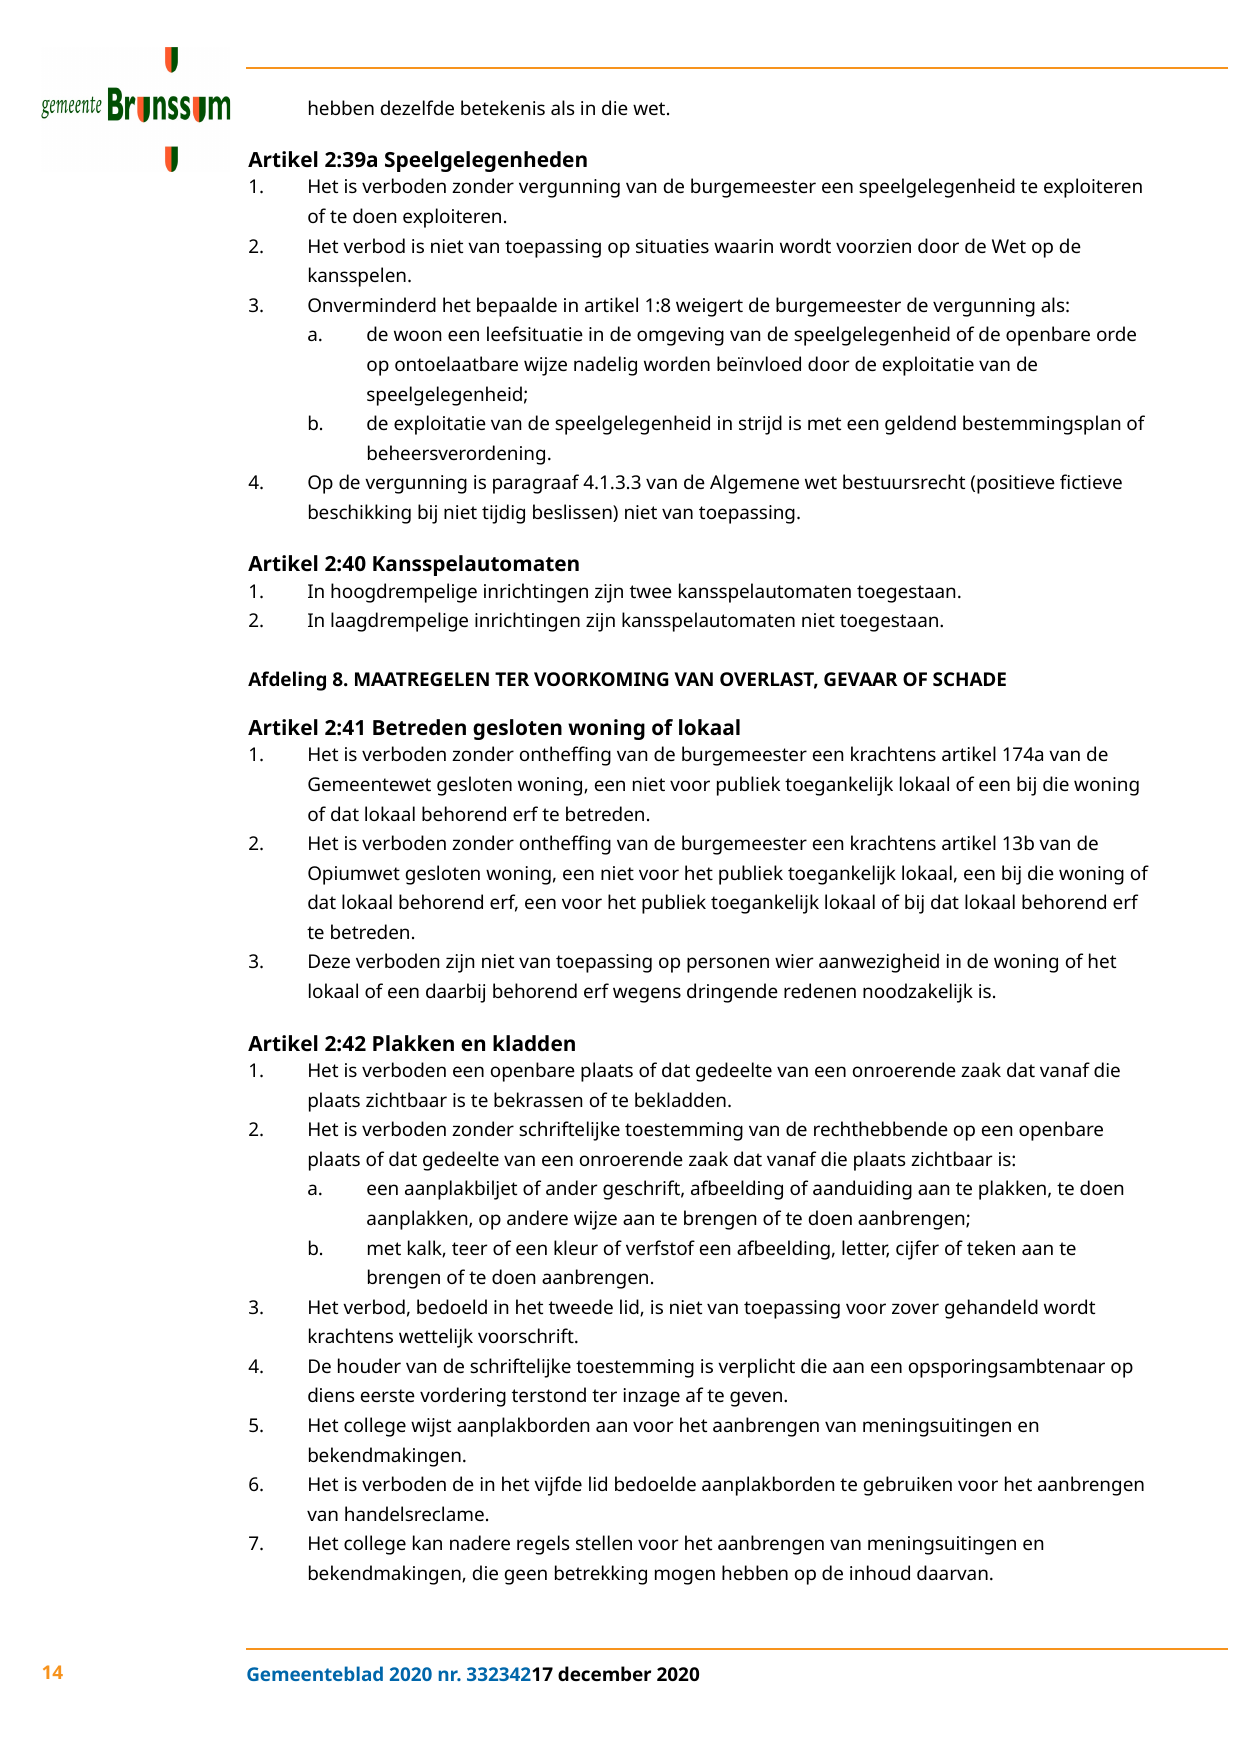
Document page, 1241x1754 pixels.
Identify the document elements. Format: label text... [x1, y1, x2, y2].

list Het verbod is niet van toepassing op situaties waarin wordt voorzien door de Wet op de kansspelen. [248, 233, 1152, 288]
list met kalk, teer of een kleur of verfstof een afbeelding, letter, cijfer of teken aan te brengen of te doen aanbrengen. [307, 1235, 1152, 1290]
text Artikel 2:41 Betreden gesloten woning of lokaal [248, 713, 1152, 742]
list Het is verboden zonder schriftelijke toestemming van de rechthebbende op een openbare plaats of dat gedeelte van een onroerende zaak dat vanaf die plaats zichtbaar is: [248, 1116, 1152, 1172]
picture [41, 47, 231, 172]
list Het is verboden de in het vijfde lid bedoelde aanplakborden te gebruiken voor het aanbrengen van handelsreclame. [248, 1471, 1152, 1527]
list Het college wijst aanplakborden aan voor het aanbrengen van meningsuitingen en bekendmakingen. [248, 1412, 1152, 1467]
text Artikel 2:40 Kansspelautomaten [248, 549, 1152, 578]
text Afdeling 8. MAATREGELEN TER VOORKOMING VAN OVERLAST, GEVAAR OF SCHADE [248, 667, 1152, 692]
list In hoogdrempelige inrichtingen zijn twee kansspelautomaten toegestaan. [248, 578, 1152, 604]
list Het verbod, bedoeld in het tweede lid, is niet van toepassing voor zover gehandeld wordt krachtens wettelijk voorschrift. [248, 1294, 1152, 1349]
list een aanplakbiljet of ander geschrift, afbeelding of aanduiding aan te plakken, te doen aanplakken, op andere wijze aan te brengen of te doen aanbrengen; [307, 1176, 1152, 1231]
list de woon een leefsituatie in de omgeving van de speelgelegenheid of de openbare orde op ontoelaatbare wijze nadelig worden beïnvloed door de exploitatie van de speelgelegenheid; [307, 322, 1152, 406]
text Artikel 2:39a Speelgelegenheden [248, 145, 1152, 174]
list In laagdrempelige inrichtingen zijn kansspelautomaten niet toegestaan. [248, 607, 1152, 633]
list Het college kan nadere regels stellen voor het aanbrengen van meningsuitingen en bekendmakingen, die geen betrekking mogen hebben op de inhoud daarvan. [248, 1531, 1152, 1586]
list Het is verboden een openbare plaats of dat gedeelte van een onroerende zaak dat vanaf die plaats zichtbaar is te bekrassen of te bekladden. [248, 1057, 1152, 1112]
list Deze verboden zijn niet van toepassing op personen wier aanwezigheid in de woning of het lokaal of een daarbij behorend erf wegens dringende redenen noodzakelijk is. [248, 949, 1152, 1004]
list de exploitatie van de speelgelegenheid in strijd is met een geldend bestemmingsplan of beheersverordening. [307, 410, 1152, 466]
list Het is verboden zonder ontheffing van de burgemeester een krachtens artikel 13b van de Opiumwet gesloten woning, een niet voor het publiek toegankelijk lokaal, een bij die woning of dat lokaal behorend erf, een voor het publiek toegankelijk lokaal of bij dat lokaal behorend erf te betreden. [248, 830, 1152, 945]
list hebben dezelfde betekenis als in die wet. [248, 95, 1152, 121]
list De houder van de schriftelijke toestemming is verplicht die aan een opsporingsambtenaar op diens eerste vordering terstond ter inzage af te geven. [248, 1353, 1152, 1408]
list Onverminderd het bepaalde in artikel 1:8 weigert de burgemeester de vergunning als: [248, 292, 1152, 318]
list Het is verboden zonder ontheffing van de burgemeester een krachtens artikel 174a van de Gemeentewet gesloten woning, een niet voor publiek toegankelijk lokaal of een bij die woning of dat lokaal behorend erf te betreden. [248, 742, 1152, 827]
list Het is verboden zonder vergunning van de burgemeester een speelgelegenheid te exploiteren of te doen exploiteren. [248, 174, 1152, 229]
text Artikel 2:42 Plakken en kladden [248, 1029, 1152, 1057]
list Op de vergunning is paragraaf 4.1.3.3 van de Algemene wet bestuursrecht (positieve fictieve beschikking bij niet tijdig beslissen) niet van toepassing. [248, 469, 1152, 525]
